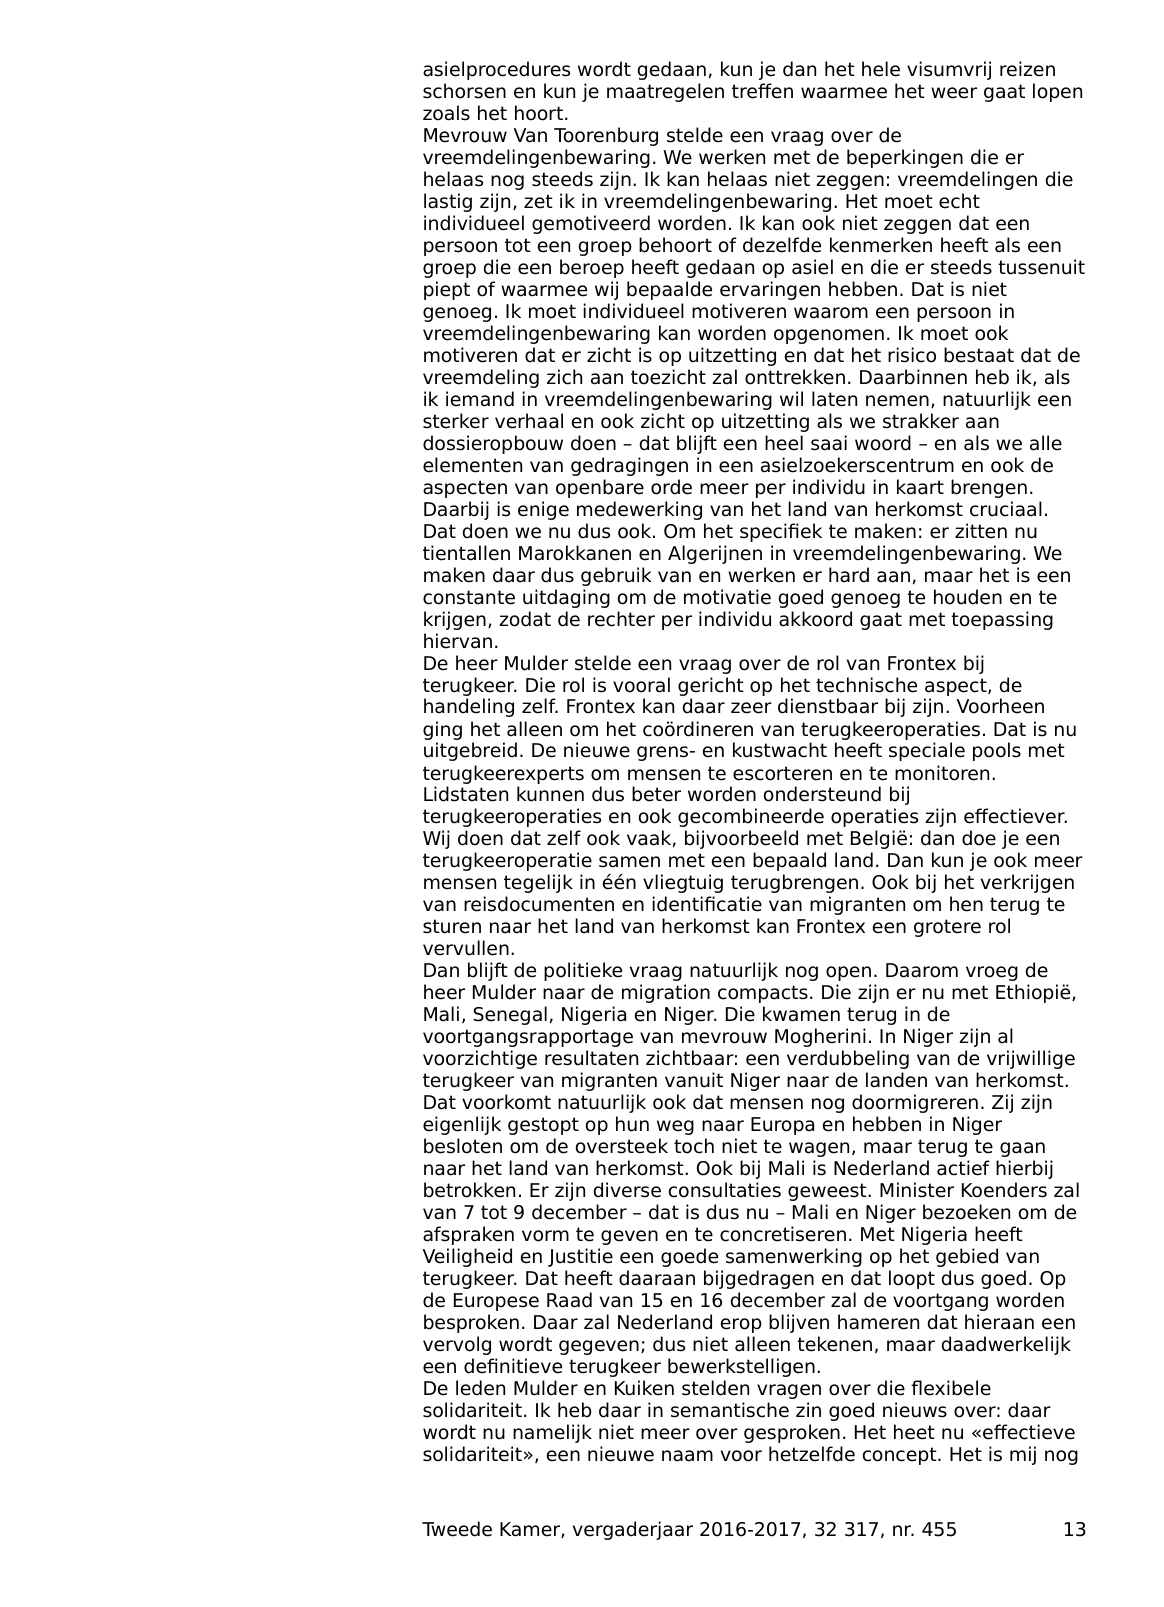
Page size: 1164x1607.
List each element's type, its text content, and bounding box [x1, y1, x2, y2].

text Mevrouw Van Toorenburg stelde een vraag over de vreemdelingenbewaring. We werken met de beperkingen die er helaas nog steeds zijn. Ik kan helaas niet zeggen: vreemdelingen die lastig zijn, zet ik in vreemdelingenbewaring. Het moet echt individueel gemotiveerd worden. Ik kan ook niet zeggen dat een persoon tot een groep behoort of dezelfde kenmerken heeft als een groep die een beroep heeft gedaan op asiel en die er steeds tussenuit piept of waarmee wij bepaalde ervaringen hebben. Dat is niet genoeg. Ik moet individueel motiveren waarom een persoon in vreemdelingenbewaring kan worden opgenomen. Ik moet ook motiveren dat er zicht is op uitzetting en dat het risico bestaat dat de vreemdeling zich aan toezicht zal onttrekken. Daarbinnen heb ik, als ik iemand in vreemdelingenbewaring wil laten nemen, natuurlijk een sterker verhaal en ook zicht op uitzetting als we strakker aan dossieropbouw doen – dat blijft een heel saai woord – en als we alle elementen van gedragingen in een asielzoekerscentrum en ook de aspecten van openbare orde meer per individu in kaart brengen. Daarbij is enige medewerking van het land van herkomst cruciaal. Dat doen we nu dus ook. Om het specifiek te maken: er zitten nu tientallen Marokkanen en Algerijnen in vreemdelingenbewaring. We maken daar dus gebruik van en werken er hard aan, maar het is een constante uitdaging om de motivatie goed genoeg te houden en te krijgen, zodat de rechter per individu akkoord gaat met toepassing hiervan. [422, 125, 1087, 652]
text De heer Mulder stelde een vraag over de rol van Frontex bij terugkeer. Die rol is vooral gericht op het technische aspect, de handeling zelf. Frontex kan daar zeer dienstbaar bij zijn. Voorheen ging het alleen om het coördineren van terugkeeroperaties. Dat is nu uitgebreid. De nieuwe grens- en kustwacht heeft speciale pools met terugkeerexperts om mensen te escorteren en te monitoren. Lidstaten kunnen dus beter worden ondersteund bij terugkeeroperaties en ook gecombineerde operaties zijn effectiever. Wij doen dat zelf ook vaak, bijvoorbeeld met België: dan doe je een terugkeeroperatie samen met een bepaald land. Dan kun je ook meer mensen tegelijk in één vliegtuig terugbrengen. Ook bij het verkrijgen van reisdocumenten en identificatie van migranten om hen terug te sturen naar het land van herkomst kan Frontex een grotere rol vervullen. [422, 652, 1087, 960]
text asielprocedures wordt gedaan, kun je dan het hele visumvrij reizen schorsen en kun je maatregelen treffen waarmee het weer gaat lopen zoals het hoort. [422, 59, 1087, 125]
text Dan blijft de politieke vraag natuurlijk nog open. Daarom vroeg de heer Mulder naar de migration compacts. Die zijn er nu met Ethiopië, Mali, Senegal, Nigeria en Niger. Die kwamen terug in de voortgangsrapportage van mevrouw Mogherini. In Niger zijn al voorzichtige resultaten zichtbaar: een verdubbeling van de vrijwillige terugkeer van migranten vanuit Niger naar de landen van herkomst. Dat voorkomt natuurlijk ook dat mensen nog doormigreren. Zij zijn eigenlijk gestopt op hun weg naar Europa en hebben in Niger besloten om de oversteek toch niet te wagen, maar terug te gaan naar het land van herkomst. Ook bij Mali is Nederland actief hierbij betrokken. Er zijn diverse consultaties geweest. Minister Koenders zal van 7 tot 9 december – dat is dus nu – Mali en Niger bezoeken om de afspraken vorm te geven en te concretiseren. Met Nigeria heeft Veiligheid en Justitie een goede samenwerking op het gebied van terugkeer. Dat heeft daaraan bijgedragen en dat loopt dus goed. Op de Europese Raad van 15 en 16 december zal de voortgang worden besproken. Daar zal Nederland erop blijven hameren dat hieraan een vervolg wordt gegeven; dus niet alleen tekenen, maar daadwerkelijk een definitieve terugkeer bewerkstelligen. [422, 960, 1087, 1378]
text De leden Mulder en Kuiken stelden vragen over die flexibele solidariteit. Ik heb daar in semantische zin goed nieuws over: daar wordt nu namelijk niet meer over gesproken. Het heet nu «effectieve solidariteit», een nieuwe naam voor hetzelfde concept. Het is mij nog [422, 1378, 1087, 1466]
